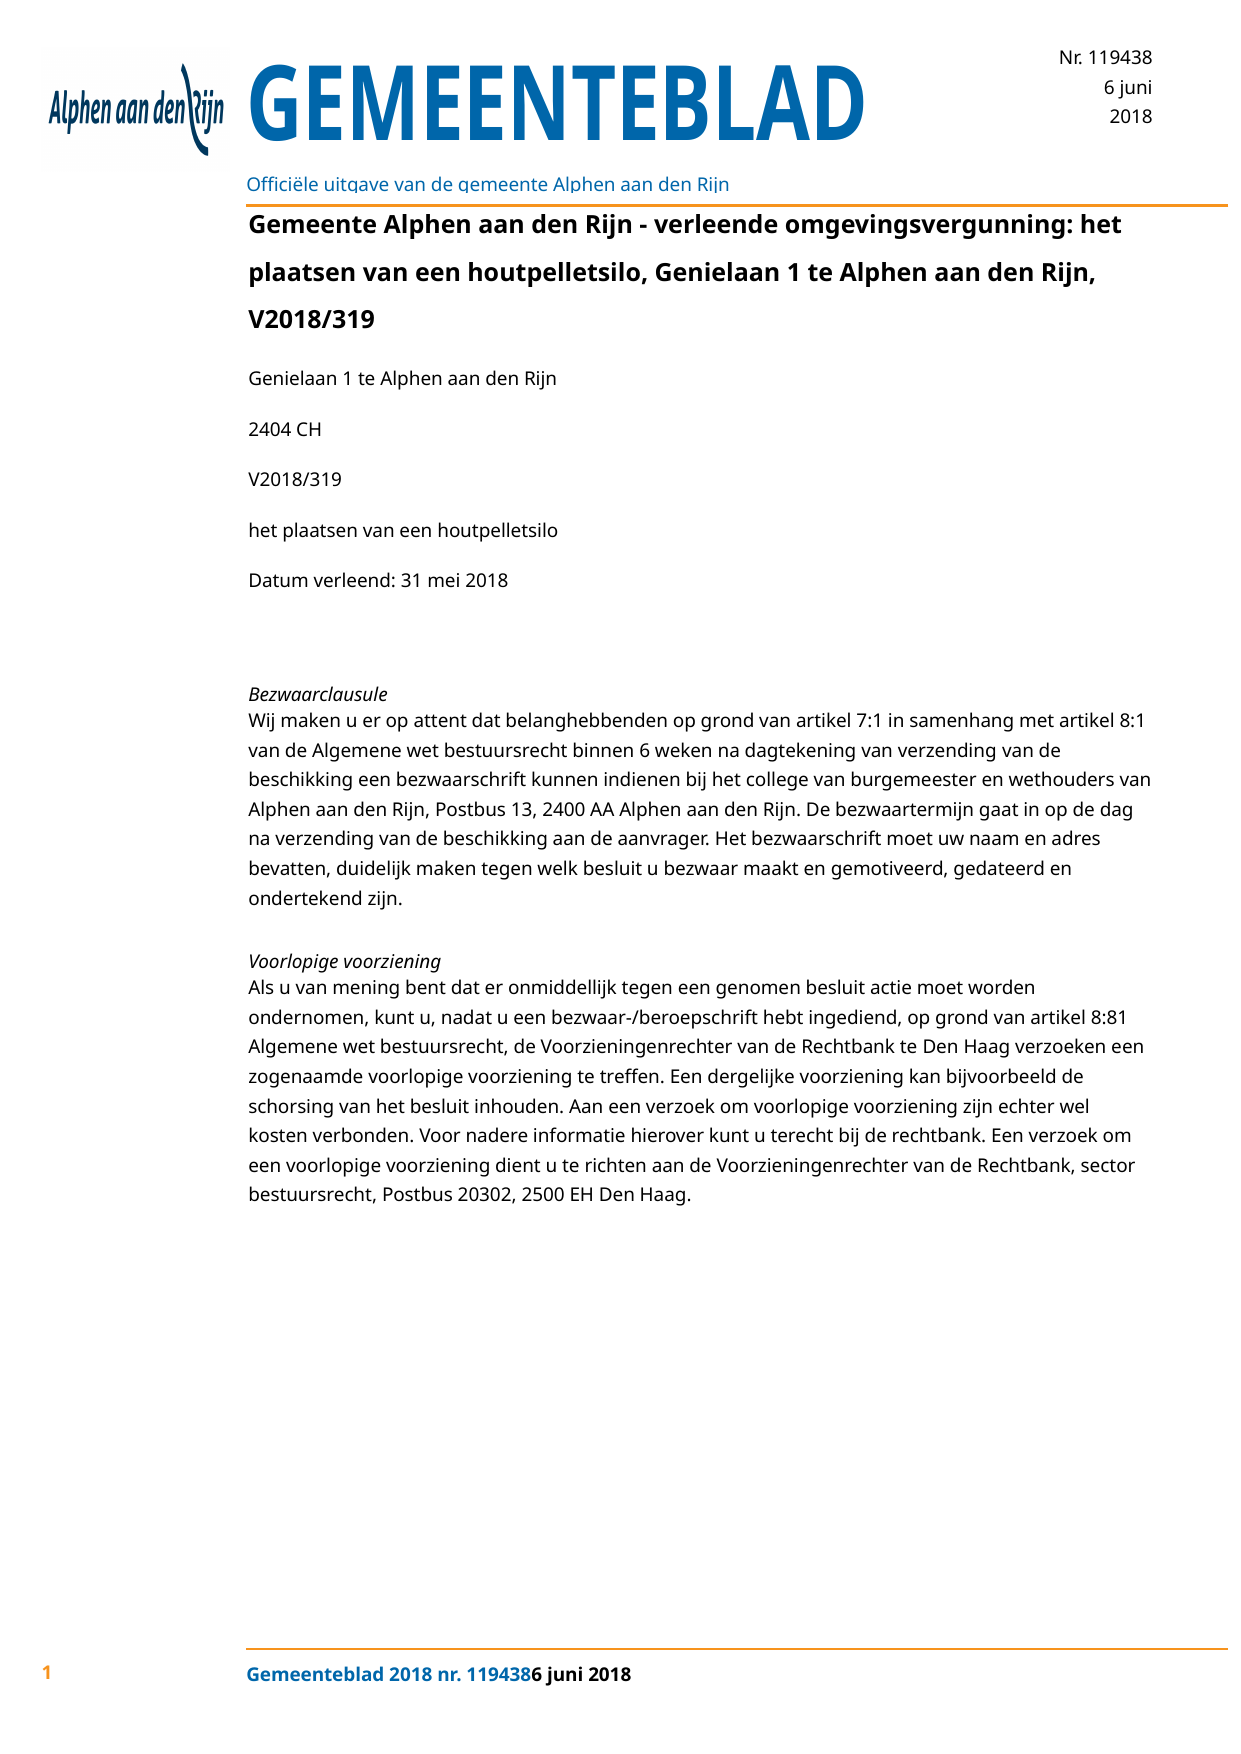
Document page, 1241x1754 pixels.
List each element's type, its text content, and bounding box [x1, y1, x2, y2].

text Gemeente Alphen aan den Rijn - verleende omgevingsvergunning: het plaatsen van een houtpelletsilo, Genielaan 1 te Alphen aan den Rijn, V2018/319 [248, 207, 1152, 336]
text 2404 CH [248, 416, 1152, 442]
text Bezwaarclausule [248, 682, 1152, 707]
text Datum verleend: 31 mei 2018 [248, 567, 1152, 593]
picture [41, 47, 231, 172]
text Als u van mening bent dat er onmiddellijk tegen een genomen besluit actie moet worden ondernomen, kunt u, nadat u een bezwaar-/beroepschrift hebt ingediend, op grond van artikel 8:81 Algemene wet bestuursrecht, de Voorzieningenrechter van de Rechtbank te Den Haag verzoeken een zogenaamde voorlopige voorziening te treffen. Een dergelijke voorziening kan bijvoorbeeld de schorsing van het besluit inhouden. Aan een verzoek om voorlopige voorziening zijn echter wel kosten verbonden. Voor nadere informatie hierover kunt u terecht bij de rechtbank. Een verzoek om een voorlopige voorziening dient u te richten aan de Voorzieningenrechter van de Rechtbank, sector bestuursrecht, Postbus 20302, 2500 EH Den Haag. [248, 974, 1152, 1207]
text Genielaan 1 te Alphen aan den Rijn [248, 366, 1152, 391]
text Wij maken u er op attent dat belanghebbenden op grond van artikel 7:1 in samenhang met artikel 8:1 van de Algemene wet bestuursrecht binnen 6 weken na dagtekening van verzending van de beschikking een bezwaarschrift kunnen indienen bij het college van burgemeester en wethouders van Alphen aan den Rijn, Postbus 13, 2400 AA Alphen aan den Rijn. De bezwaartermijn gaat in op de dag na verzending van de beschikking aan de aanvrager. Het bezwaarschrift moet uw naam en adres bevatten, duidelijk maken tegen welk besluit u bezwaar maakt en gemotiveerd, gedateerd en ondertekend zijn. [248, 707, 1152, 911]
text V2018/319 [248, 466, 1152, 492]
text het plaatsen van een houtpelletsilo [248, 517, 1152, 542]
text Voorlopige voorziening [248, 949, 1152, 974]
